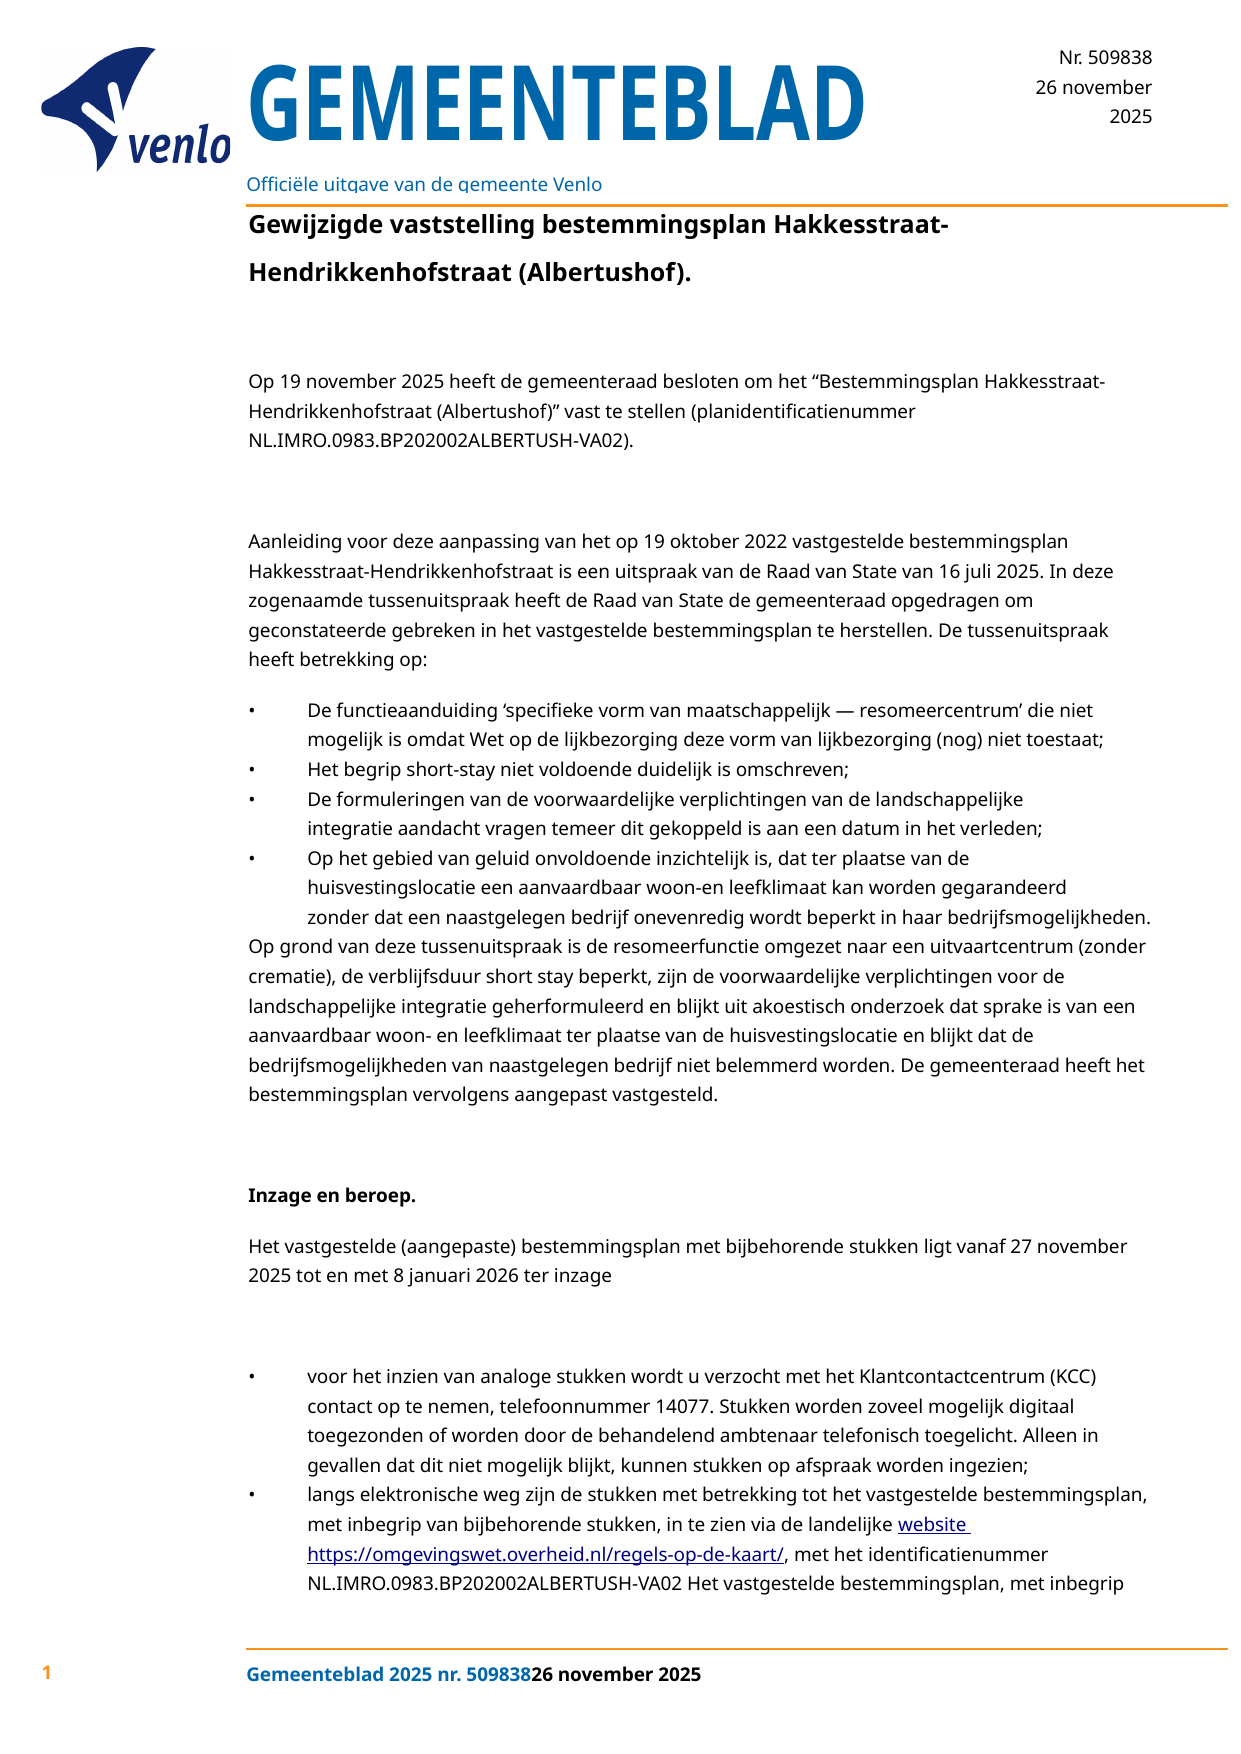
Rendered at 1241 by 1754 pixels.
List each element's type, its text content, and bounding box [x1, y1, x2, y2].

list zonder dat een naastgelegen bedrijf onevenredig wordt beperkt in haar bedrijfsmogelijkheden. [248, 904, 1152, 930]
list Het begrip short-stay niet voldoende duidelijk is omschreven; [248, 756, 1152, 782]
text Inzage en beroep. [248, 1182, 1152, 1208]
list De formuleringen van de voorwaardelijke verplichtingen van de landschappelijke [248, 786, 1152, 812]
list huisvestingslocatie een aanvaardbaar woon-en leefklimaat kan worden gegarandeerd [248, 874, 1152, 900]
list Op het gebied van geluid onvoldoende inzichtelijk is, dat ter plaatse van de [248, 845, 1152, 871]
list voor het inzien van analoge stukken wordt u verzocht met het Klantcontactcentrum (KCC) contact op te nemen, telefoonnummer 14077. Stukken worden zoveel mogelijk digitaal toegezonden of worden door de behandelend ambtenaar telefonisch toegelicht. Alleen in gevallen dat dit niet mogelijk blijkt, kunnen stukken op afspraak worden ingezien; [248, 1363, 1152, 1478]
list langs elektronische weg zijn de stukken met betrekking tot het vastgestelde bestemmingsplan, met inbegrip van bijbehorende stukken, in te zien via de landelijke website https://omgevingswet.overheid.nl/regels-op-de-kaart/, met het identificatienummer NL.IMRO.0983.BP202002ALBERTUSH-VA02 Het vastgestelde bestemmingsplan, met inbegrip [248, 1482, 1152, 1596]
list De functieaanduiding ‘specifieke vorm van maatschappelijk — resomeercentrum’ die niet mogelijk is omdat Wet op de lijkbezorging deze vorm van lijkbezorging (nog) niet toestaat; [248, 697, 1152, 752]
text Gewijzigde vaststelling bestemmingsplan Hakkesstraat-Hendrikkenhofstraat (Albertushof). [248, 207, 1152, 288]
picture [41, 47, 231, 172]
text Op 19 november 2025 heeft de gemeenteraad besloten om het “Bestemmingsplan Hakkesstraat-Hendrikkenhofstraat (Albertushof)” vast te stellen (planidentificatienummer NL.IMRO.0983.BP202002ALBERTUSH-VA02). [248, 368, 1152, 453]
text Het vastgestelde (aangepaste) bestemmingsplan met bijbehorende stukken ligt vanaf 27 november 2025 tot en met 8 januari 2026 ter inzage [248, 1233, 1152, 1288]
list integratie aandacht vragen temeer dit gekoppeld is aan een datum in het verleden; [248, 815, 1152, 841]
text Aanleiding voor deze aanpassing van het op 19 oktober 2022 vastgestelde bestemmingsplan Hakkesstraat-Hendrikkenhofstraat is een uitspraak van de Raad van State van 16 juli 2025. In deze zogenaamde tussenuitspraak heeft de Raad van State de gemeenteraad opgedragen om geconstateerde gebreken in het vastgestelde bestemmingsplan te herstellen. De tussenuitspraak heeft betrekking op: [248, 528, 1152, 672]
text Op grond van deze tussenuitspraak is de resomeerfunctie omgezet naar een uitvaartcentrum (zonder crematie), de verblijfsduur short stay beperkt, zijn de voorwaardelijke verplichtingen voor de landschappelijke integratie geherformuleerd en blijkt uit akoestisch onderzoek dat sprake is van een aanvaardbaar woon- en leefklimaat ter plaatse van de huisvestingslocatie en blijkt dat de bedrijfsmogelijkheden van naastgelegen bedrijf niet belemmerd worden. De gemeenteraad heeft het bestemmingsplan vervolgens aangepast vastgesteld. [248, 934, 1152, 1107]
